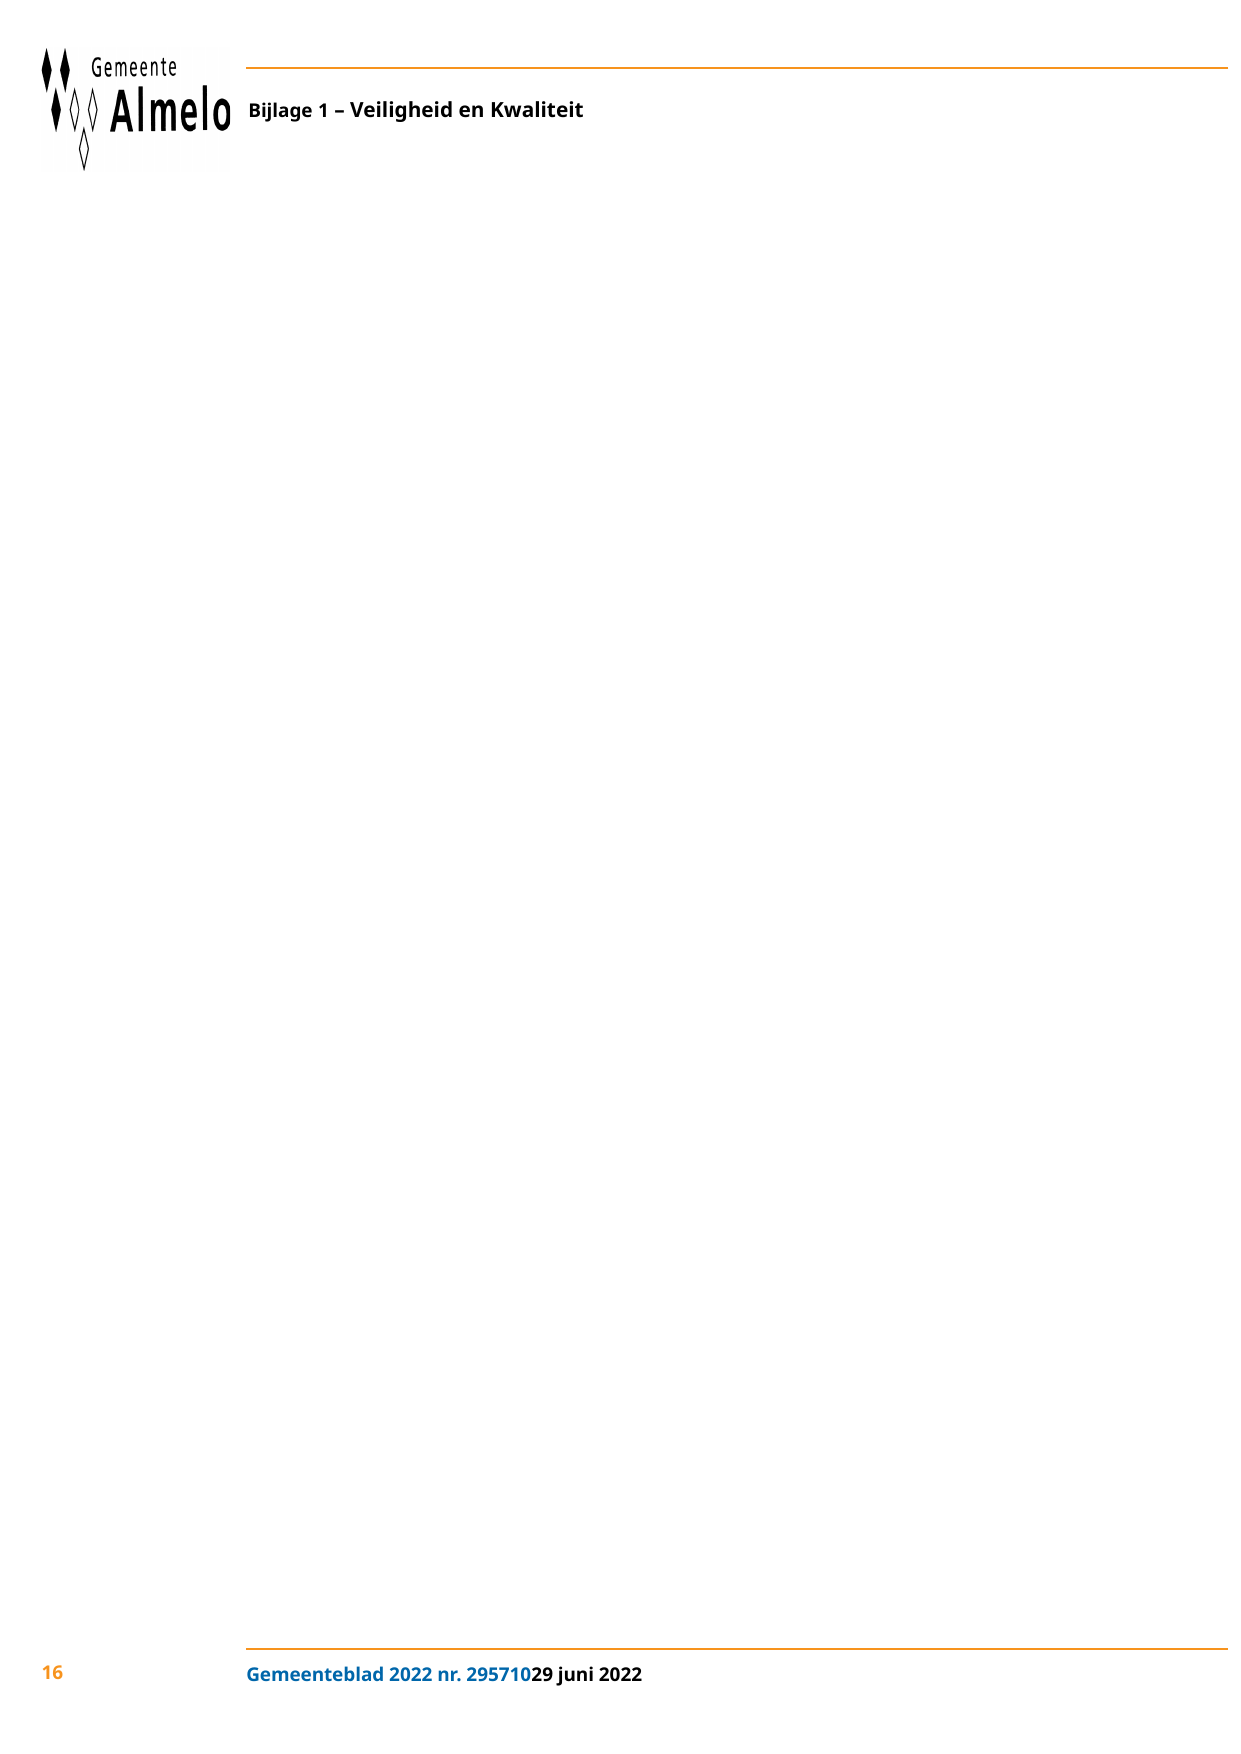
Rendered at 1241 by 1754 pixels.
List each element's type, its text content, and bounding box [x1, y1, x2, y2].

picture [41, 47, 231, 172]
text Bijlage 1 – Veiligheid en Kwaliteit [248, 95, 1152, 123]
